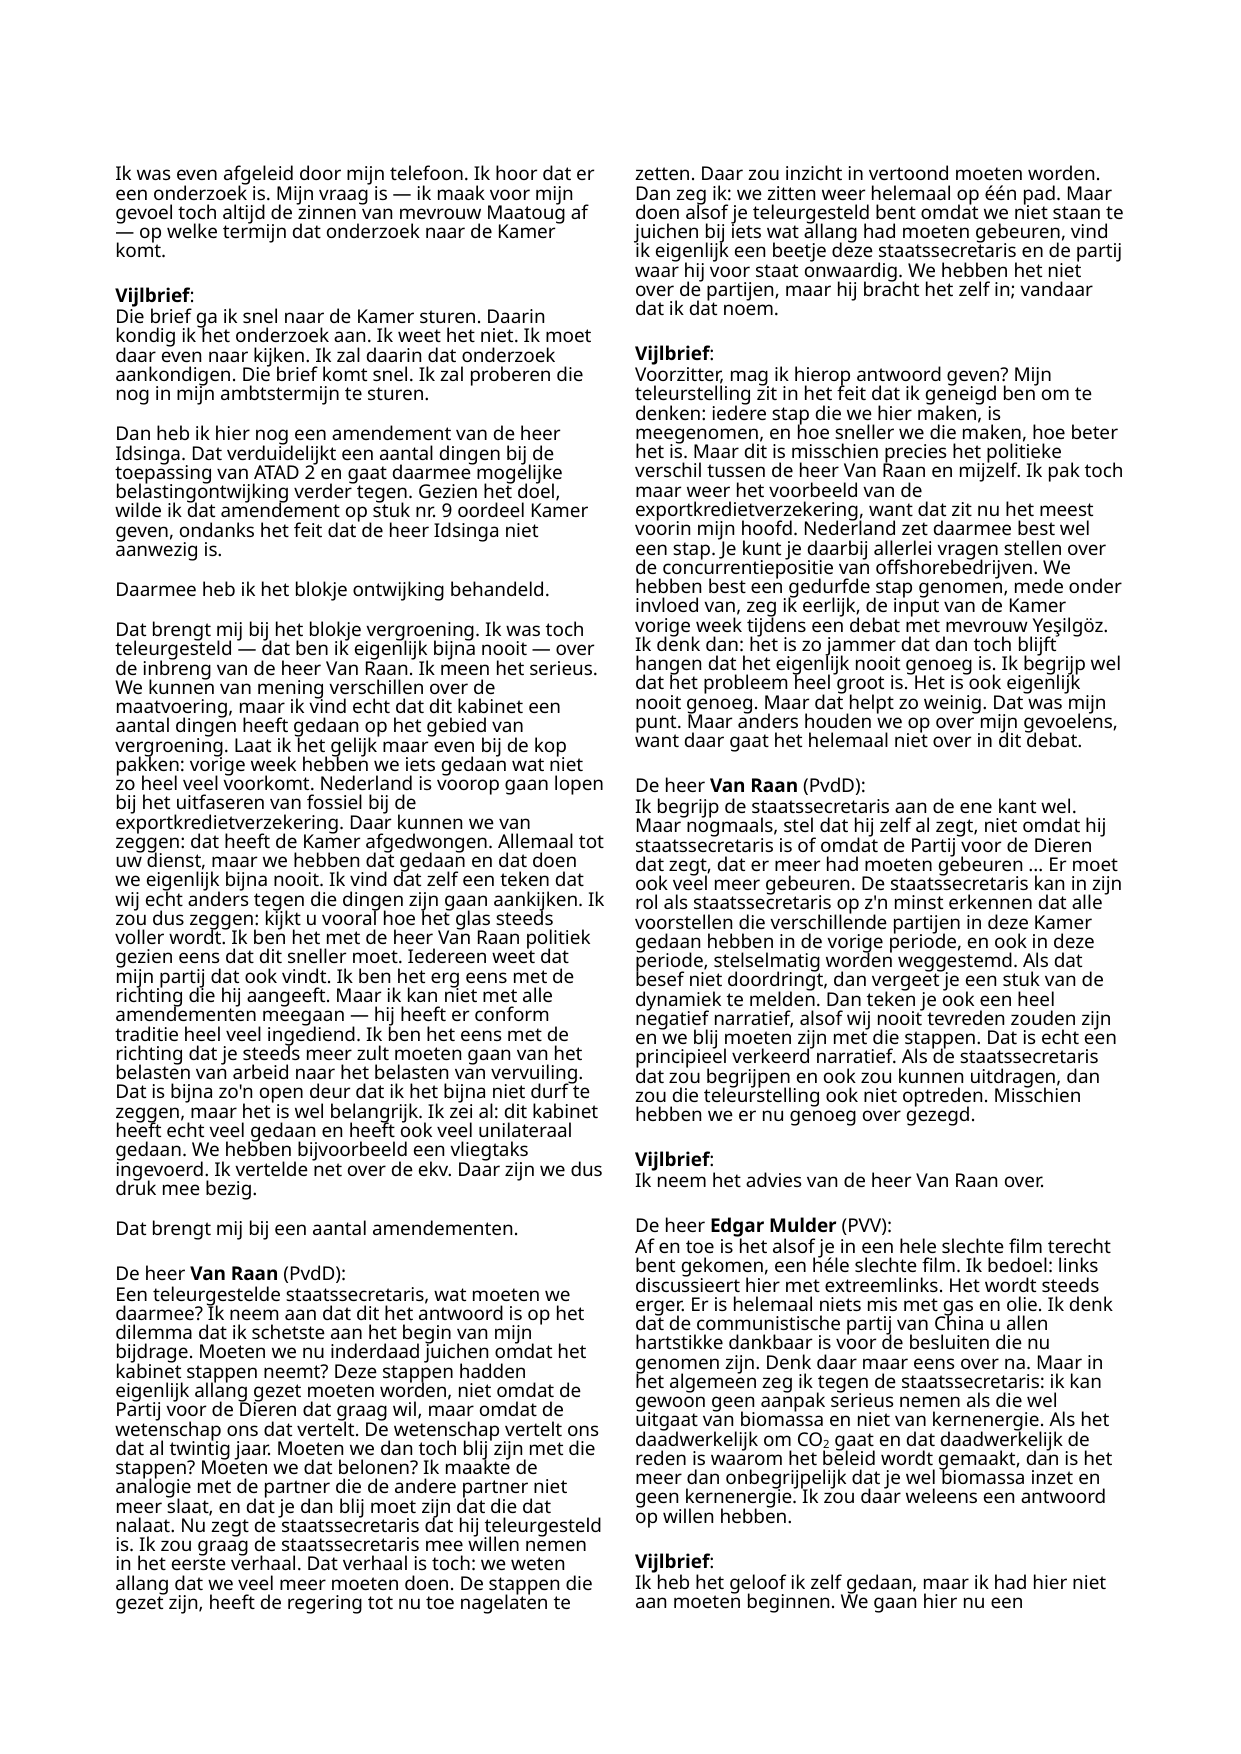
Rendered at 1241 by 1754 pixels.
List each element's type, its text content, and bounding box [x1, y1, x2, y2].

text Die brief ga ik snel naar de Kamer sturen. Daarin kondig ik het onderzoek aan. Ik weet het niet. Ik moet daar even naar kijken. Ik zal daarin dat onderzoek aankondigen. Die brief komt snel. Ik zal proberen die nog in mijn ambtstermijn te sturen. [115, 308, 605, 404]
text Vijlbrief: [635, 1548, 1125, 1574]
text Een teleurgestelde staatssecretaris, wat moeten we daarmee? Ik neem aan dat dit het antwoord is op het dilemma dat ik schetste aan het begin van mijn bijdrage. Moeten we nu inderdaad juichen omdat het kabinet stappen neemt? Deze stappen hadden eigenlijk allang gezet moeten worden, niet omdat de Partij voor de Dieren dat graag wil, maar omdat de wetenschap ons dat vertelt. De wetenschap vertelt ons dat al twintig jaar. Moeten we dan toch blij zijn met die stappen? Moeten we dat belonen? Ik maakte de analogie met de partner die de andere partner niet meer slaat, en dat je dan blij moet zijn dat die dat nalaat. Nu zegt de staatssecretaris dat hij teleurgesteld is. Ik zou graag de staatssecretaris mee willen nemen in het eerste verhaal. Dat verhaal is toch: we weten allang dat we veel meer moeten doen. De stappen die gezet zijn, heeft de regering tot nu toe nagelaten te [115, 1286, 605, 1613]
text Vijlbrief: [635, 340, 1125, 366]
text Ik was even afgeleid door mijn telefoon. Ik hoor dat er een onderzoek is. Mijn vraag is — ik maak voor mijn gevoel toch altijd de zinnen van mevrouw Maatoug af — op welke termijn dat onderzoek naar de Kamer komt. [115, 165, 605, 262]
text De heer Van Raan (PvdD): [115, 1260, 605, 1286]
text Ik begrijp de staatssecretaris aan de ene kant wel. Maar nogmaals, stel dat hij zelf al zegt, niet omdat hij staatssecretaris is of omdat de Partij voor de Dieren dat zegt, dat er meer had moeten gebeuren … Er moet ook veel meer gebeuren. De staatssecretaris kan in zijn rol als staatssecretaris op z'n minst erkennen dat alle voorstellen die verschillende partijen in deze Kamer gedaan hebben in de vorige periode, en ook in deze periode, stelselmatig worden weggestemd. Als dat besef niet doordringt, dan vergeet je een stuk van de dynamiek te melden. Dan teken je ook een heel negatief narratief, alsof wij nooit tevreden zouden zijn en we blij moeten zijn met die stappen. Dat is echt een principieel verkeerd narratief. Als de staatssecretaris dat zou begrijpen en ook zou kunnen uitdragen, dan zou die teleurstelling ook niet optreden. Misschien hebben we er nu genoeg over gezegd. [635, 798, 1125, 1126]
text Ik neem het advies van de heer Van Raan over. [635, 1172, 1125, 1191]
text Voorzitter, mag ik hierop antwoord geven? Mijn teleurstelling zit in het feit dat ik geneigd ben om te denken: iedere stap die we hier maken, is meegenomen, en hoe sneller we die maken, hoe beter het is. Maar dit is misschien precies het politieke verschil tussen de heer Van Raan en mijzelf. Ik pak toch maar weer het voorbeeld van de exportkredietverzekering, want dat zit nu het meest voorin mijn hoofd. Nederland zet daarmee best wel een stap. Je kunt je daarbij allerlei vragen stellen over de concurrentiepositie van offshorebedrijven. We hebben best een gedurfde stap genomen, mede onder invloed van, zeg ik eerlijk, de input van de Kamer vorige week tijdens een debat met mevrouw Yeşilgöz. Ik denk dan: het is zo jammer dat dan toch blijft hangen dat het eigenlijk nooit genoeg is. Ik begrijp wel dat het probleem heel groot is. Het is ook eigenlijk nooit genoeg. Maar dat helpt zo weinig. Dat was mijn punt. Maar anders houden we op over mijn gevoelens, want daar gaat het helemaal niet over in dit debat. [635, 366, 1125, 751]
text zetten. Daar zou inzicht in vertoond moeten worden. Dan zeg ik: we zitten weer helemaal op één pad. Maar doen alsof je teleurgesteld bent omdat we niet staan te juichen bij iets wat allang had moeten gebeuren, vind ik eigenlijk een beetje deze staatssecretaris en de partij waar hij voor staat onwaardig. We hebben het niet over de partijen, maar hij bracht het zelf in; vandaar dat ik dat noem. [635, 165, 1125, 319]
text Daarmee heb ik het blokje ontwijking behandeld. [115, 581, 605, 600]
text Dat brengt mij bij een aantal amendementen. [115, 1220, 605, 1239]
text Vijlbrief: [115, 282, 605, 308]
text Af en toe is het alsof je in een hele slechte film terecht bent gekomen, een héle slechte film. Ik bedoel: links discussieert hier met extreemlinks. Het wordt steeds erger. Er is helemaal niets mis met gas en olie. Ik denk dat de communistische partij van China u allen hartstikke dankbaar is voor de besluiten die nu genomen zijn. Denk daar maar eens over na. Maar in het algemeen zeg ik tegen de staatssecretaris: ik kan gewoon geen aanpak serieus nemen als die wel uitgaat van biomassa en niet van kernenergie. Als het daadwerkelijk om CO2 gaat en dat daadwerkelijk de reden is waarom het beleid wordt gemaakt, dan is het meer dan onbegrijpelijk dat je wel biomassa inzet en geen kernenergie. Ik zou daar weleens een antwoord op willen hebben. [635, 1238, 1125, 1527]
text De heer Van Raan (PvdD): [635, 772, 1125, 798]
text Vijlbrief: [635, 1146, 1125, 1172]
text Ik heb het geloof ik zelf gedaan, maar ik had hier niet aan moeten beginnen. We gaan hier nu een [635, 1574, 1125, 1612]
text Dan heb ik hier nog een amendement van de heer Idsinga. Dat verduidelijkt een aantal dingen bij de toepassing van ATAD 2 en gaat daarmee mogelijke belastingontwijking verder tegen. Gezien het doel, wilde ik dat amendement op stuk nr. 9 oordeel Kamer geven, ondanks het feit dat de heer Idsinga niet aanwezig is. [115, 425, 605, 560]
text De heer Edgar Mulder (PVV): [635, 1212, 1125, 1238]
text Dat brengt mij bij het blokje vergroening. Ik was toch teleurgesteld — dat ben ik eigenlijk bijna nooit — over de inbreng van de heer Van Raan. Ik meen het serieus. We kunnen van mening verschillen over de maatvoering, maar ik vind echt dat dit kabinet een aantal dingen heeft gedaan op het gebied van vergroening. Laat ik het gelijk maar even bij de kop pakken: vorige week hebben we iets gedaan wat niet zo heel veel voorkomt. Nederland is voorop gaan lopen bij het uitfaseren van fossiel bij de exportkredietverzekering. Daar kunnen we van zeggen: dat heeft de Kamer afgedwongen. Allemaal tot uw dienst, maar we hebben dat gedaan en dat doen we eigenlijk bijna nooit. Ik vind dat zelf een teken dat wij echt anders tegen die dingen zijn gaan aankijken. Ik zou dus zeggen: kijkt u vooral hoe het glas steeds voller wordt. Ik ben het met de heer Van Raan politiek gezien eens dat dit sneller moet. Iedereen weet dat mijn partij dat ook vindt. Ik ben het erg eens met de richting die hij aangeeft. Maar ik kan niet met alle amendementen meegaan — hij heeft er conform traditie heel veel ingediend. Ik ben het eens met de richting dat je steeds meer zult moeten gaan van het belasten van arbeid naar het belasten van vervuiling. Dat is bijna zo'n open deur dat ik het bijna niet durf te zeggen, maar het is wel belangrijk. Ik zei al: dit kabinet heeft echt veel gedaan en heeft ook veel unilateraal gedaan. We hebben bijvoorbeeld een vliegtaks ingevoerd. Ik vertelde net over de ekv. Daar zijn we dus druk mee bezig. [115, 621, 605, 1199]
